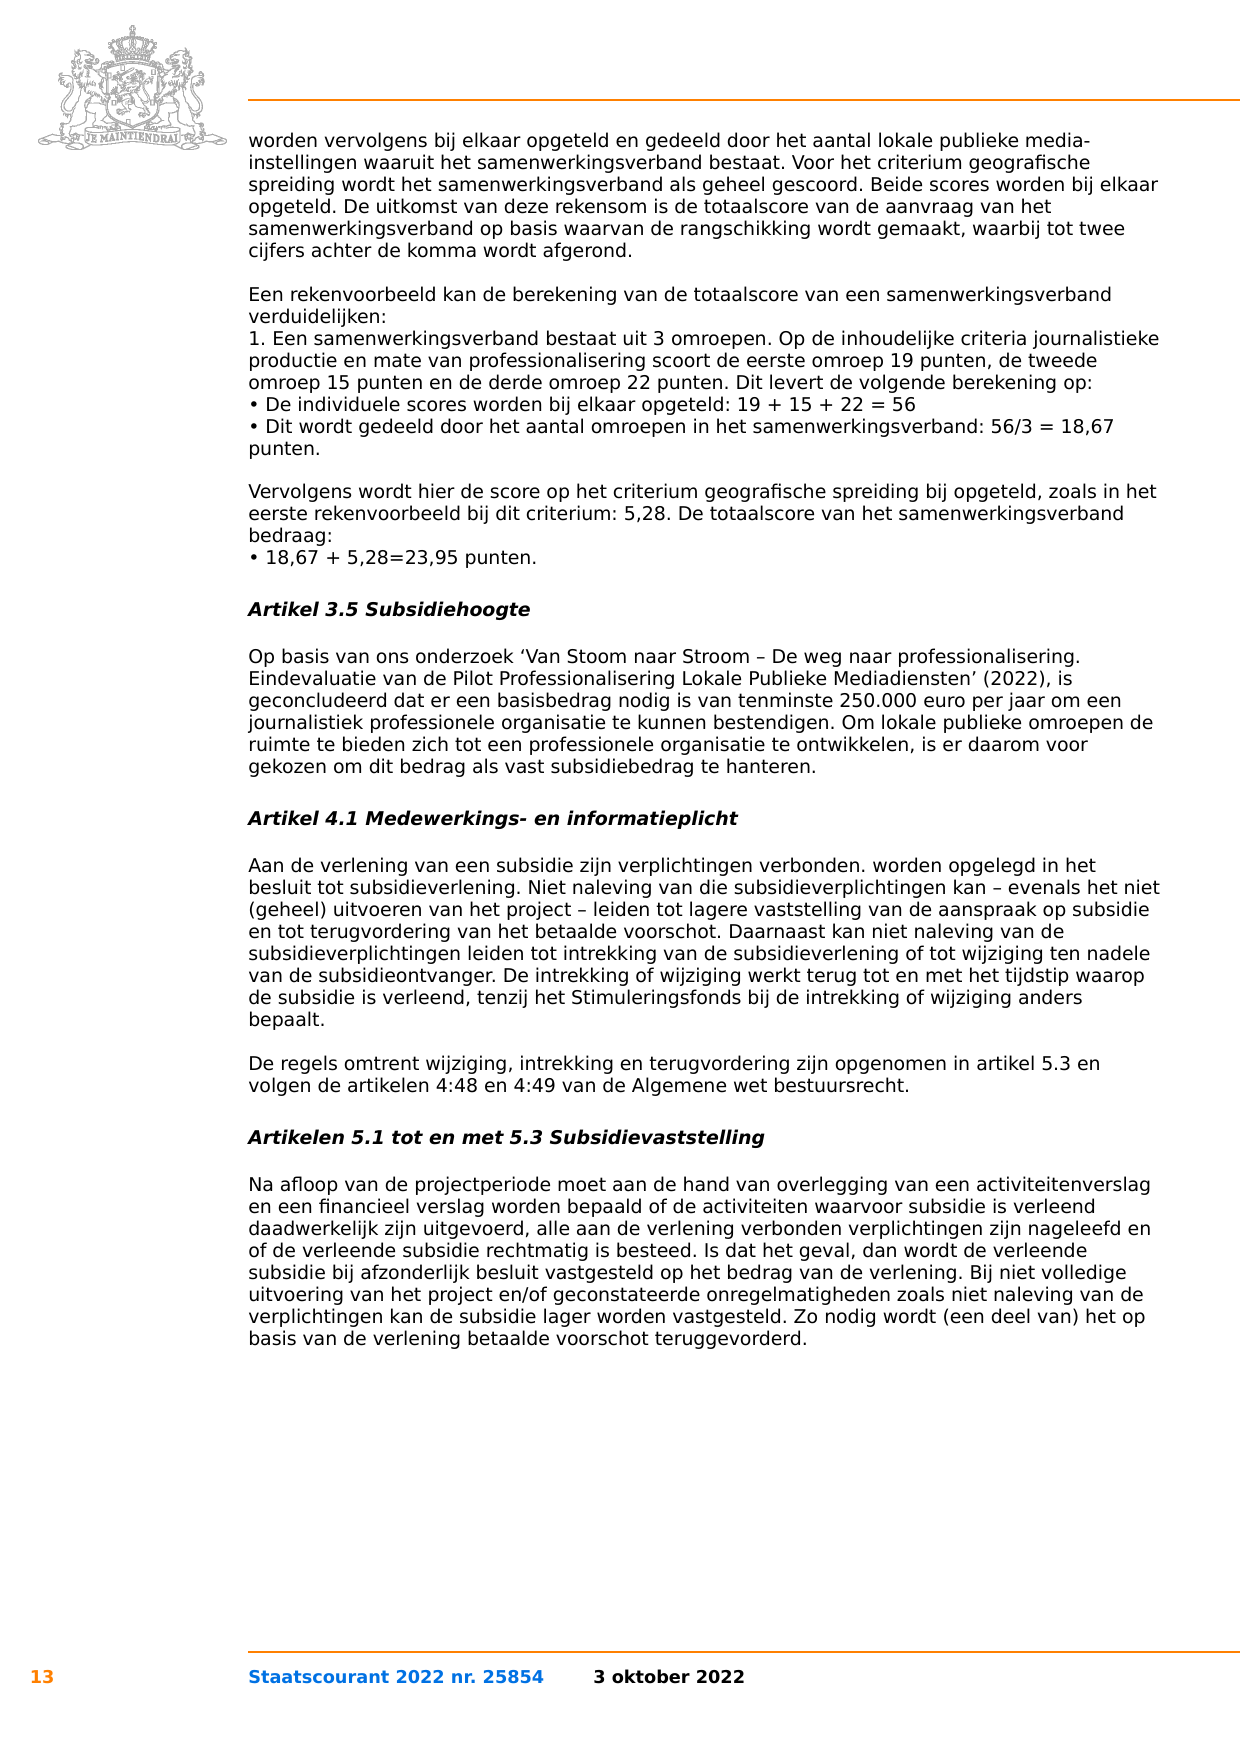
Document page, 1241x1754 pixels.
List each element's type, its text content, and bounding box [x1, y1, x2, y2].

text Aan de verlening van een subsidie zijn verplichtingen verbonden. worden opgelegd in het besluit tot subsidieverlening. Niet naleving van die subsidieverplichtingen kan – evenals het niet (geheel) uitvoeren van het project – leiden tot lagere vaststelling van de aanspraak op subsidie en tot terugvordering van het betaalde voorschot. Daarnaast kan niet naleving van de subsidieverplichtingen leiden tot intrekking van de subsidieverlening of tot wijziging ten nadele van de subsidieontvanger. De intrekking of wijziging werkt terug tot en met het tijdstip waarop de subsidie is verleend, tenzij het Stimuleringsfonds bij de intrekking of wijziging anders bepaalt. [248, 855, 1163, 1031]
text Op basis van ons onderzoek ‘Van Stoom naar Stroom – De weg naar professionalisering. Eindevaluatie van de Pilot Professionalisering Lokale Publieke Mediadiensten’ (2022), is geconcludeerd dat er een basisbedrag nodig is van tenminste 250.000 euro per jaar om een journalistiek professionele organisatie te kunnen bestendigen. Om lokale publieke omroepen de ruimte te bieden zich tot een professionele organisatie te ontwikkelen, is er daarom voor gekozen om dit bedrag als vast subsidiebedrag te hanteren. [248, 646, 1163, 778]
text Na afloop van de projectperiode moet aan de hand van overlegging van een activiteitenverslag en een financieel verslag worden bepaald of de activiteiten waarvoor subsidie is verleend daadwerkelijk zijn uitgevoerd, alle aan de verlening verbonden verplichtingen zijn nageleefd en of de verleende subsidie rechtmatig is besteed. Is dat het geval, dan wordt de verleende subsidie bij afzonderlijk besluit vastgesteld op het bedrag van de verlening. Bij niet volledige uitvoering van het project en/of geconstateerde onregelmatigheden zoals niet naleving van de verplichtingen kan de subsidie lager worden vastgesteld. Zo nodig wordt (een deel van) het op basis van de verlening betaalde voorschot teruggevorderd. [248, 1174, 1163, 1349]
text • Dit wordt gedeeld door het aantal omroepen in het samenwerkingsverband: 56/3 = 18,67 punten. [248, 416, 1163, 459]
text worden vervolgens bij elkaar opgeteld en gedeeld door het aantal lokale publieke media-instellingen waaruit het samenwerkingsverband bestaat. Voor het criterium geografische spreiding wordt het samenwerkingsverband als geheel gescoord. Beide scores worden bij elkaar opgeteld. De uitkomst van deze rekensom is de totaalscore van de aanvraag van het samenwerkingsverband op basis waarvan de rangschikking wordt gemaakt, waarbij tot twee cijfers achter de komma wordt afgerond. [248, 130, 1163, 262]
text • 18,67 + 5,28=23,95 punten. [248, 547, 1163, 569]
text Een rekenvoorbeeld kan de berekening van de totaalscore van een samenwerkingsverband verduidelijken: [248, 284, 1163, 328]
text Vervolgens wordt hier de score op het criterium geografische spreiding bij opgeteld, zoals in het eerste rekenvoorbeeld bij dit criterium: 5,28. De totaalscore van het samenwerkingsverband bedraag: [248, 481, 1163, 547]
picture [38, 25, 227, 150]
subtitle Artikelen 5.1 tot en met 5.3 Subsidievaststelling [248, 1127, 1163, 1149]
text De regels omtrent wijziging, intrekking en terugvordering zijn opgenomen in artikel 5.3 en volgen de artikelen 4:48 en 4:49 van de Algemene wet bestuursrecht. [248, 1053, 1163, 1097]
text 1. Een samenwerkingsverband bestaat uit 3 omroepen. Op de inhoudelijke criteria journalistieke productie en mate van professionalisering scoort de eerste omroep 19 punten, de tweede omroep 15 punten en de derde omroep 22 punten. Dit levert de volgende berekening op: [248, 328, 1163, 393]
text • De individuele scores worden bij elkaar opgeteld: 19 + 15 + 22 = 56 [248, 393, 1163, 416]
subtitle Artikel 4.1 Medewerkings- en informatieplicht [248, 808, 1163, 830]
subtitle Artikel 3.5 Subsidiehoogte [248, 599, 1163, 621]
